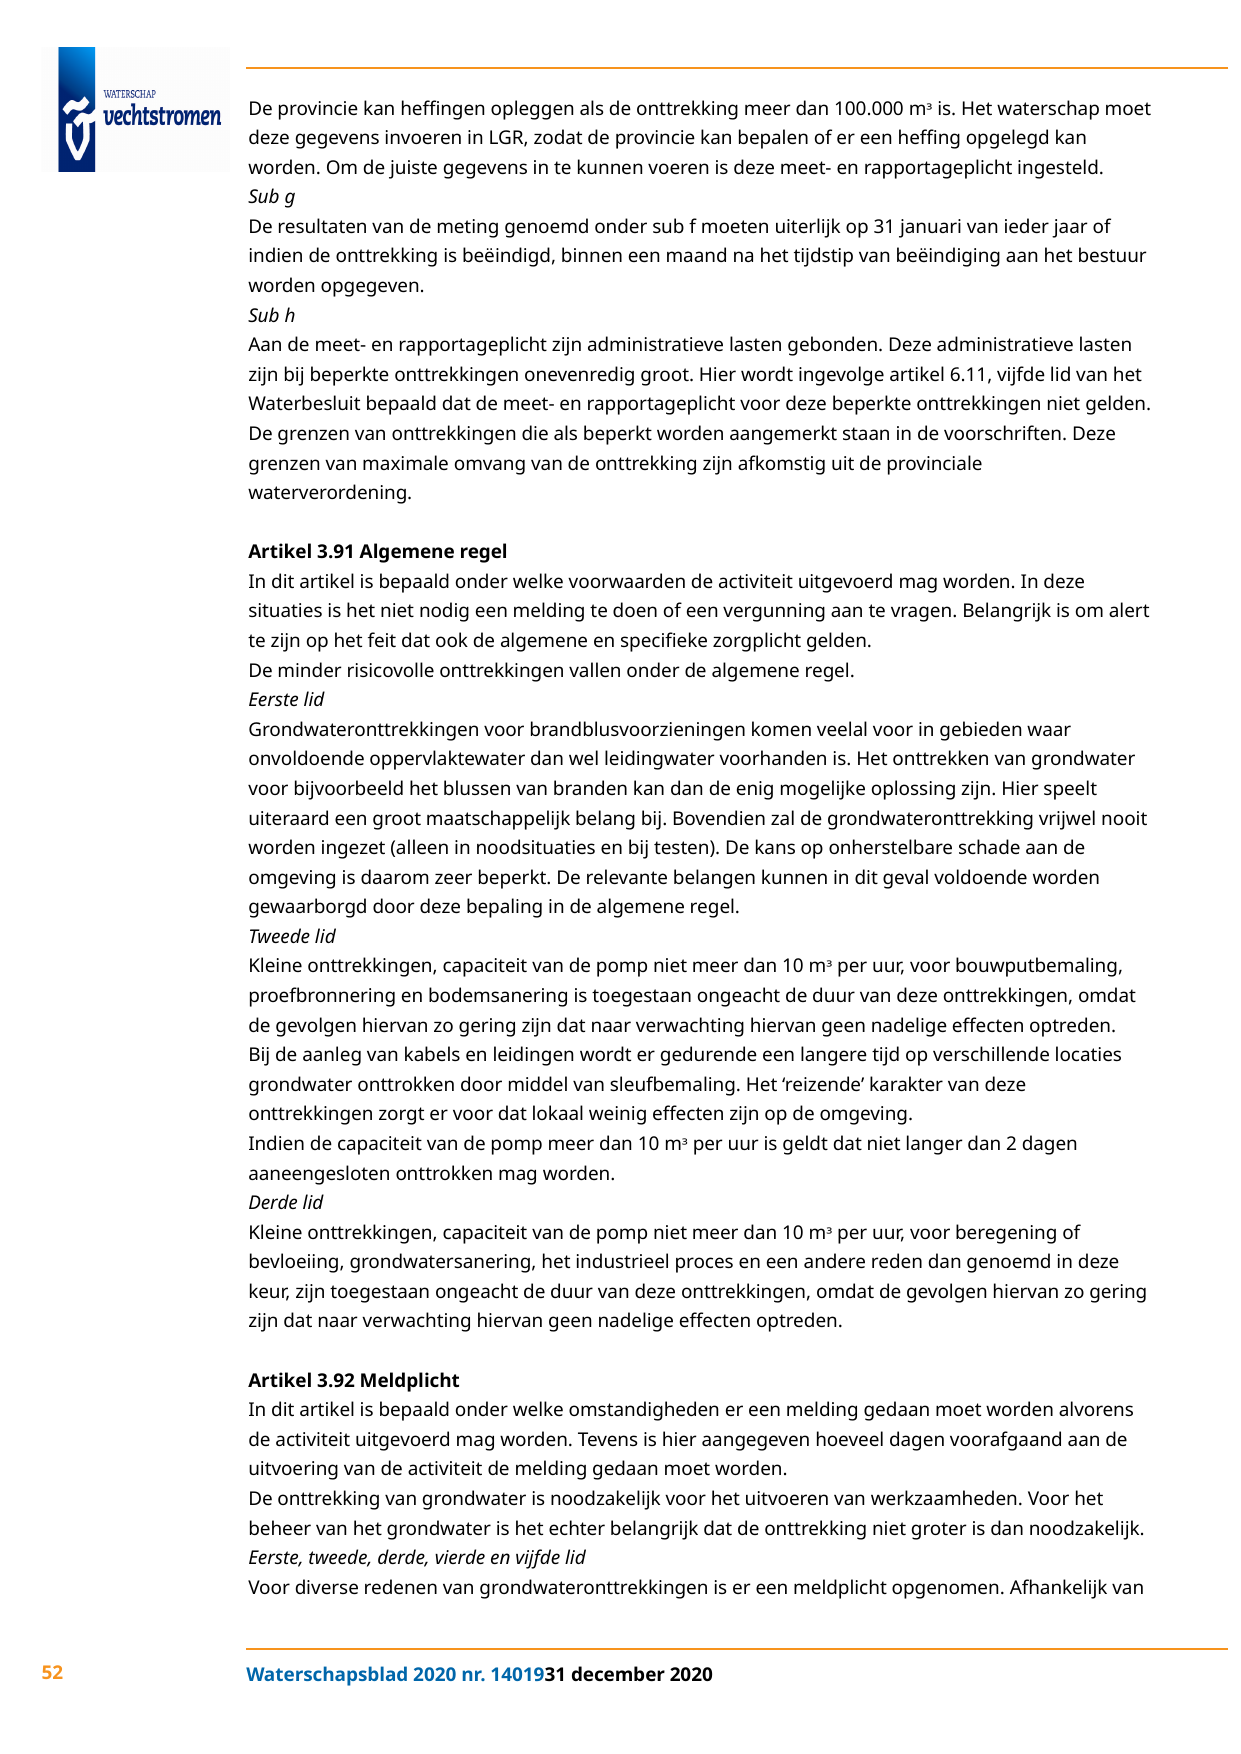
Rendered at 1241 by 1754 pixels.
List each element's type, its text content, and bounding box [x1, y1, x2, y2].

text Artikel 3.92 Meldplicht [248, 1367, 1152, 1393]
text In dit artikel is bepaald onder welke omstandigheden er een melding gedaan moet worden alvorens de activiteit uitgevoerd mag worden. Tevens is hier aangegeven hoeveel dagen voorafgaand aan de uitvoering van de activiteit de melding gedaan moet worden. [248, 1396, 1152, 1481]
text De minder risicovolle onttrekkingen vallen onder de algemene regel. [248, 657, 1152, 683]
text Kleine onttrekkingen, capaciteit van de pomp niet meer dan 10 mᶟ per uur, voor beregening of bevloeiing, grondwatersanering, het industrieel proces en een andere reden dan genoemd in deze keur, zijn toegestaan ongeacht de duur van deze onttrekkingen, omdat de gevolgen hiervan zo gering zijn dat naar verwachting hiervan geen nadelige effecten optreden. [248, 1219, 1152, 1333]
text Kleine onttrekkingen, capaciteit van de pomp niet meer dan 10 mᶟ per uur, voor bouwputbemaling, proefbronnering en bodemsanering is toegestaan ongeacht de duur van deze onttrekkingen, omdat de gevolgen hiervan zo gering zijn dat naar verwachting hiervan geen nadelige effecten optreden. [248, 953, 1152, 1038]
text Eerste, tweede, derde, vierde en vijfde lid [248, 1544, 1152, 1570]
text Derde lid [248, 1189, 1152, 1215]
text Tweede lid [248, 923, 1152, 949]
text Voor diverse redenen van grondwateronttrekkingen is er een meldplicht opgenomen. Afhankelijk van [248, 1574, 1152, 1600]
text Bij de aanleg van kabels en leidingen wordt er gedurende een langere tijd op verschillende locaties grondwater onttrokken door middel van sleufbemaling. Het ‘reizende’ karakter van deze onttrekkingen zorgt er voor dat lokaal weinig effecten zijn op de omgeving. [248, 1041, 1152, 1126]
text De provincie kan heffingen opleggen als de onttrekking meer dan 100.000 mᶟ is. Het waterschap moet deze gegevens invoeren in LGR, zodat de provincie kan bepalen of er een heffing opgelegd kan worden. Om de juiste gegevens in te kunnen voeren is deze meet- en rapportageplicht ingesteld. [248, 95, 1152, 180]
text In dit artikel is bepaald onder welke voorwaarden de activiteit uitgevoerd mag worden. In deze situaties is het niet nodig een melding te doen of een vergunning aan te vragen. Belangrijk is om alert te zijn op het feit dat ook de algemene en specifieke zorgplicht gelden. [248, 568, 1152, 653]
text De onttrekking van grondwater is noodzakelijk voor het uitvoeren van werkzaamheden. Voor het beheer van het grondwater is het echter belangrijk dat de onttrekking niet groter is dan noodzakelijk. [248, 1485, 1152, 1541]
text Sub h [248, 302, 1152, 328]
text De resultaten van de meting genoemd onder sub f moeten uiterlijk op 31 januari van ieder jaar of indien de onttrekking is beëindigd, binnen een maand na het tijdstip van beëindiging aan het bestuur worden opgegeven. [248, 213, 1152, 298]
text Artikel 3.91 Algemene regel [248, 538, 1152, 564]
text Eerste lid [248, 686, 1152, 712]
text Sub g [248, 183, 1152, 209]
text Aan de meet- en rapportageplicht zijn administratieve lasten gebonden. Deze administratieve lasten zijn bij beperkte onttrekkingen onevenredig groot. Hier wordt ingevolge artikel 6.11, vijfde lid van het Waterbesluit bepaald dat de meet- en rapportageplicht voor deze beperkte onttrekkingen niet gelden. De grenzen van onttrekkingen die als beperkt worden aangemerkt staan in de voorschriften. Deze grenzen van maximale omvang van de onttrekking zijn afkomstig uit de provinciale waterverordening. [248, 331, 1152, 505]
text Indien de capaciteit van de pomp meer dan 10 mᶟ per uur is geldt dat niet langer dan 2 dagen aaneengesloten onttrokken mag worden. [248, 1130, 1152, 1186]
text Grondwateronttrekkingen voor brandblusvoorzieningen komen veelal voor in gebieden waar onvoldoende oppervlaktewater dan wel leidingwater voorhanden is. Het onttrekken van grondwater voor bijvoorbeeld het blussen van branden kan dan de enig mogelijke oplossing zijn. Hier speelt uiteraard een groot maatschappelijk belang bij. Bovendien zal de grondwateronttrekking vrijwel nooit worden ingezet (alleen in noodsituaties en bij testen). De kans op onherstelbare schade aan de omgeving is daarom zeer beperkt. De relevante belangen kunnen in dit geval voldoende worden gewaarborgd door deze bepaling in de algemene regel. [248, 716, 1152, 919]
picture [41, 47, 231, 172]
